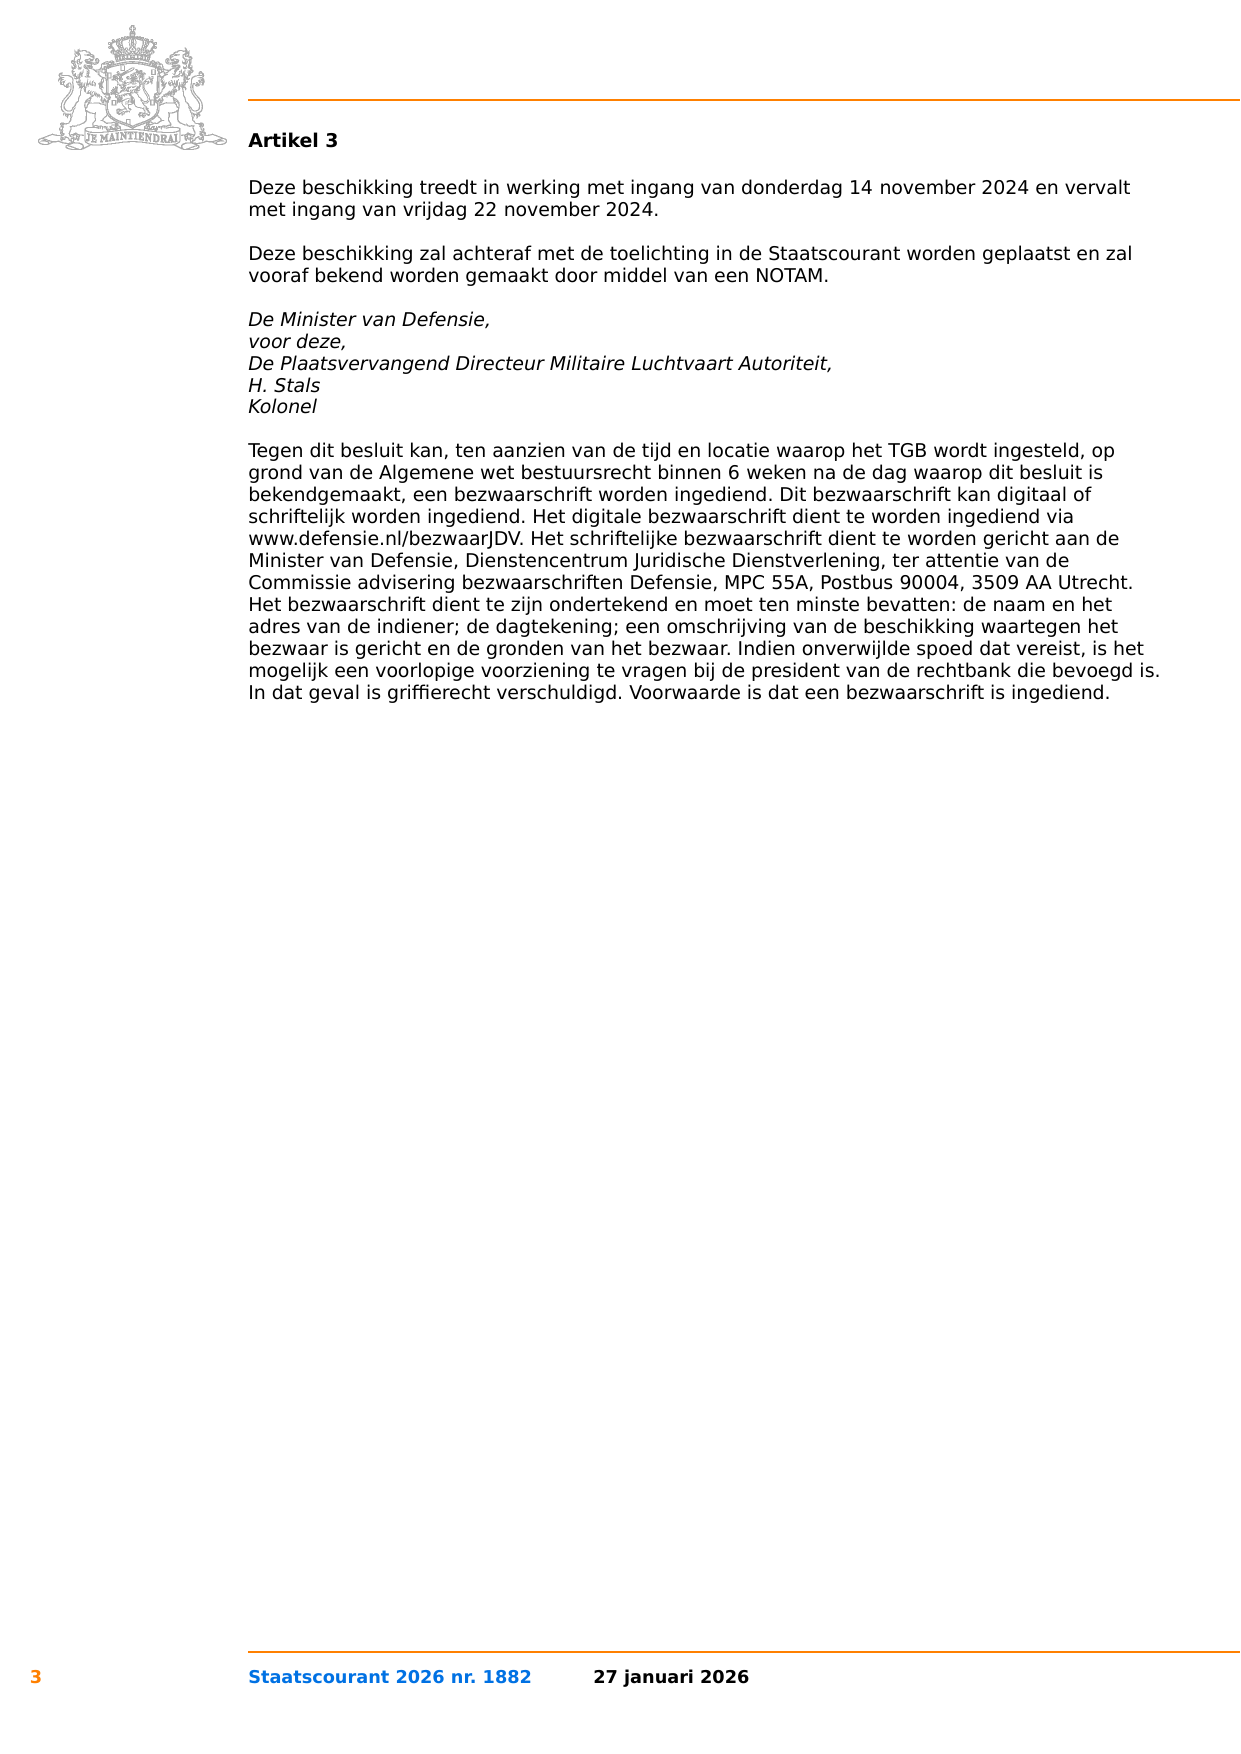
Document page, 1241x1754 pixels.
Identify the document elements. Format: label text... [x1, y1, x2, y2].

picture [38, 25, 227, 150]
text De Minister van Defensie, voor deze, De Plaatsvervangend Directeur Militaire Luchtvaart Autoriteit, H. Stals Kolonel [248, 308, 1163, 418]
subtitle Artikel 3 [248, 130, 1163, 152]
text Deze beschikking zal achteraf met de toelichting in de Staatscourant worden geplaatst en zal vooraf bekend worden gemaakt door middel van een NOTAM. [248, 243, 1163, 287]
text Tegen dit besluit kan, ten aanzien van de tijd en locatie waarop het TGB wordt ingesteld, op grond van de Algemene wet bestuursrecht binnen 6 weken na de dag waarop dit besluit is bekendgemaakt, een bezwaarschrift worden ingediend. Dit bezwaarschrift kan digitaal of schriftelijk worden ingediend. Het digitale bezwaarschrift dient te worden ingediend via www.defensie.nl/bezwaarJDV. Het schriftelijke bezwaarschrift dient te worden gericht aan de Minister van Defensie, Dienstencentrum Juridische Dienstverlening, ter attentie van de Commissie advisering bezwaarschriften Defensie, MPC 55A, Postbus 90004, 3509 AA Utrecht. Het bezwaarschrift dient te zijn ondertekend en moet ten minste bevatten: de naam en het adres van de indiener; de dagtekening; een omschrijving van de beschikking waartegen het bezwaar is gericht en de gronden van het bezwaar. Indien onverwijlde spoed dat vereist, is het mogelijk een voorlopige voorziening te vragen bij de president van de rechtbank die bevoegd is. In dat geval is griffierecht verschuldigd. Voorwaarde is dat een bezwaarschrift is ingediend. [248, 440, 1163, 704]
text Deze beschikking treedt in werking met ingang van donderdag 14 november 2024 en vervalt met ingang van vrijdag 22 november 2024. [248, 177, 1163, 221]
